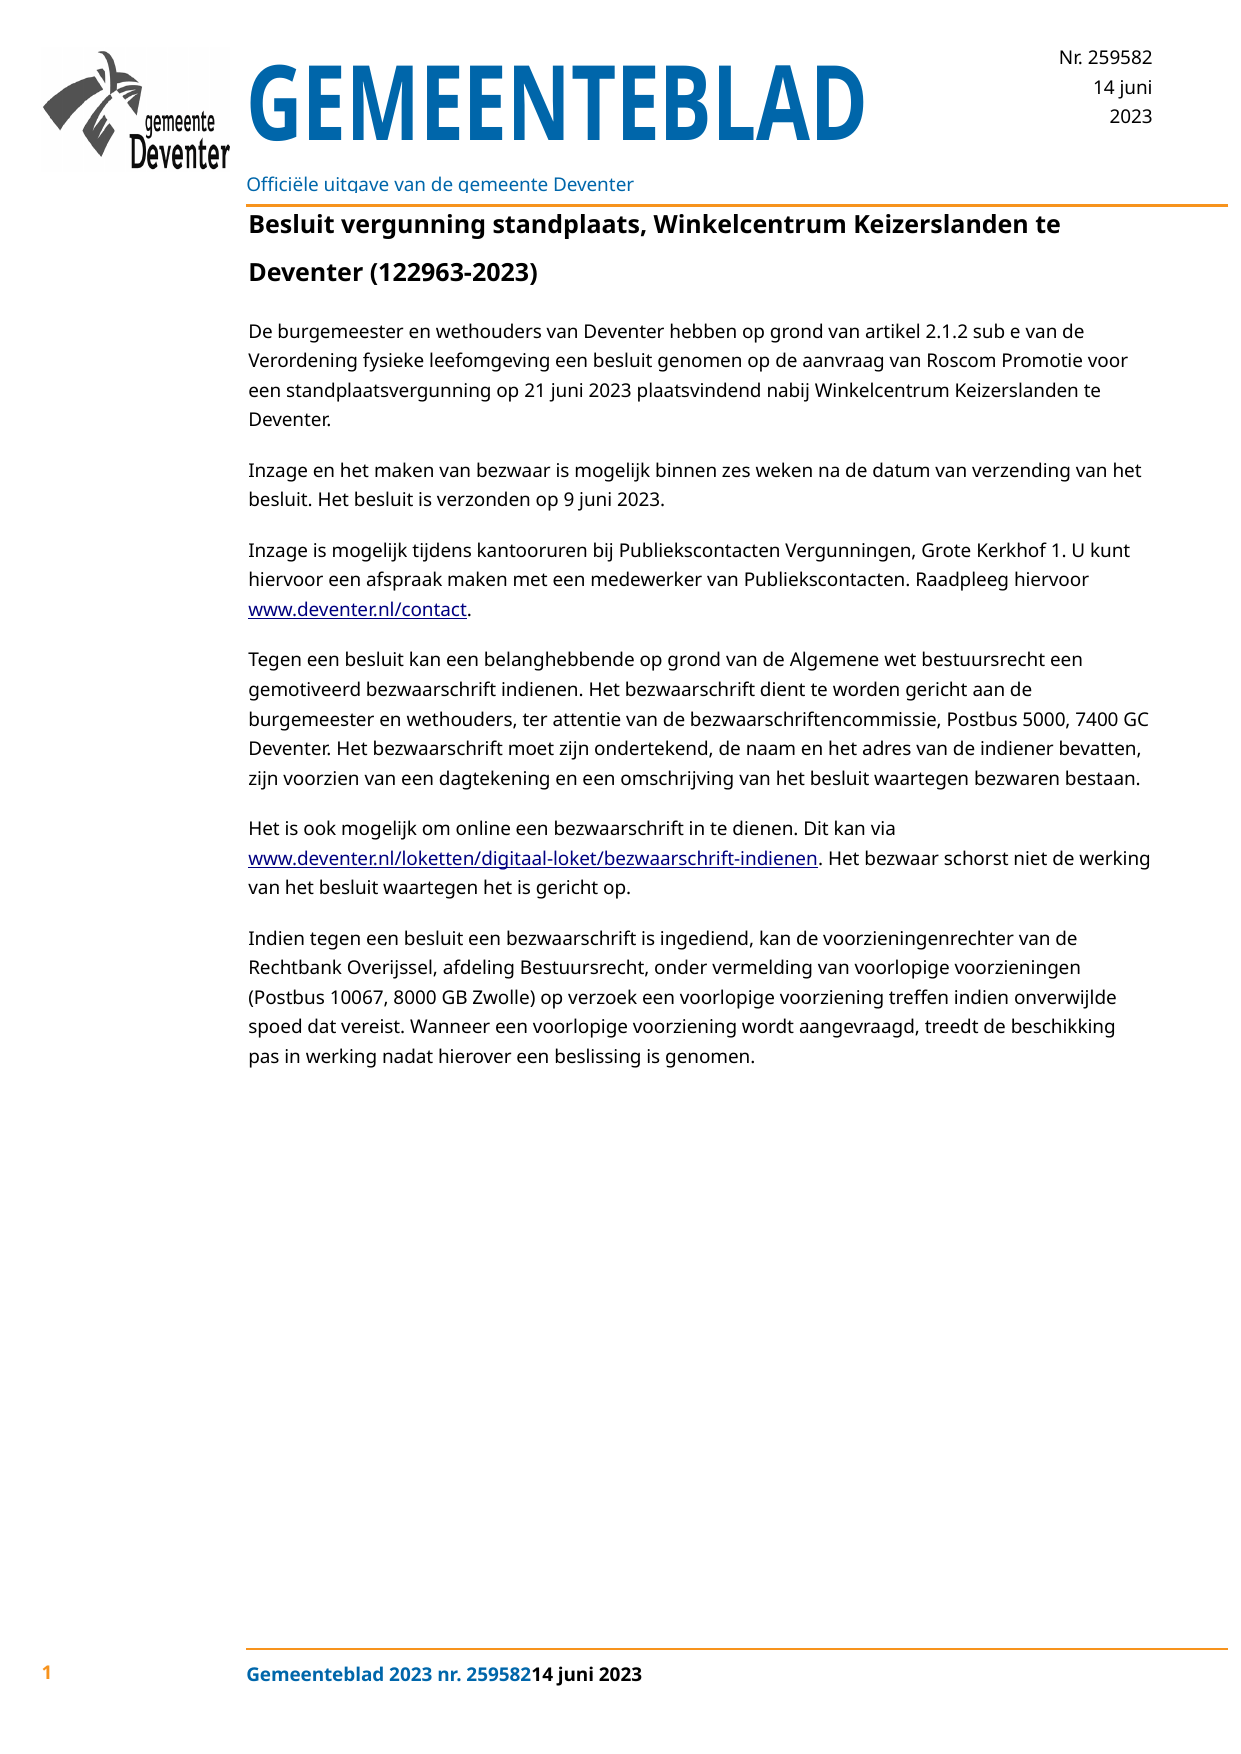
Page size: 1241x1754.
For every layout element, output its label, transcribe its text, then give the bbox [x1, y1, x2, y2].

text De burgemeester en wethouders van Deventer hebben op grond van artikel 2.1.2 sub e van de Verordening fysieke leefomgeving een besluit genomen op de aanvraag van Roscom Promotie voor een standplaatsvergunning op 21 juni 2023 plaatsvindend nabij Winkelcentrum Keizerslanden te Deventer. [248, 318, 1152, 432]
picture [41, 47, 231, 172]
text Besluit vergunning standplaats, Winkelcentrum Keizerslanden te Deventer (122963-2023) [248, 207, 1152, 288]
text Inzage en het maken van bezwaar is mogelijk binnen zes weken na de datum van verzending van het besluit. Het besluit is verzonden op 9 juni 2023. [248, 457, 1152, 512]
text Inzage is mogelijk tijdens kantooruren bij Publiekscontacten Vergunningen, Grote Kerkhof 1. U kunt hiervoor een afspraak maken met een medewerker van Publiekscontacten. Raadpleeg hiervoor www.deventer.nl/contact. [248, 537, 1152, 622]
text Tegen een besluit kan een belanghebbende op grond van de Algemene wet bestuursrecht een gemotiveerd bezwaarschrift indienen. Het bezwaarschrift dient te worden gericht aan de burgemeester en wethouders, ter attentie van de bezwaarschriftencommissie, Postbus 5000, 7400 GC Deventer. Het bezwaarschrift moet zijn ondertekend, de naam en het adres van de indiener bevatten, zijn voorzien van een dagtekening en een omschrijving van het besluit waartegen bezwaren bestaan. [248, 647, 1152, 791]
text Het is ook mogelijk om online een bezwaarschrift in te dienen. Dit kan via www.deventer.nl/loketten/digitaal-loket/bezwaarschrift-indienen. Het bezwaar schorst niet de werking van het besluit waartegen het is gericht op. [248, 815, 1152, 900]
text Indien tegen een besluit een bezwaarschrift is ingediend, kan de voorzieningenrechter van de Rechtbank Overijssel, afdeling Bestuursrecht, onder vermelding van voorlopige voorzieningen (Postbus 10067, 8000 GB Zwolle) op verzoek een voorlopige voorziening treffen indien onverwijlde spoed dat vereist. Wanneer een voorlopige voorziening wordt aangevraagd, treedt de beschikking pas in werking nadat hierover een beslissing is genomen. [248, 925, 1152, 1069]
